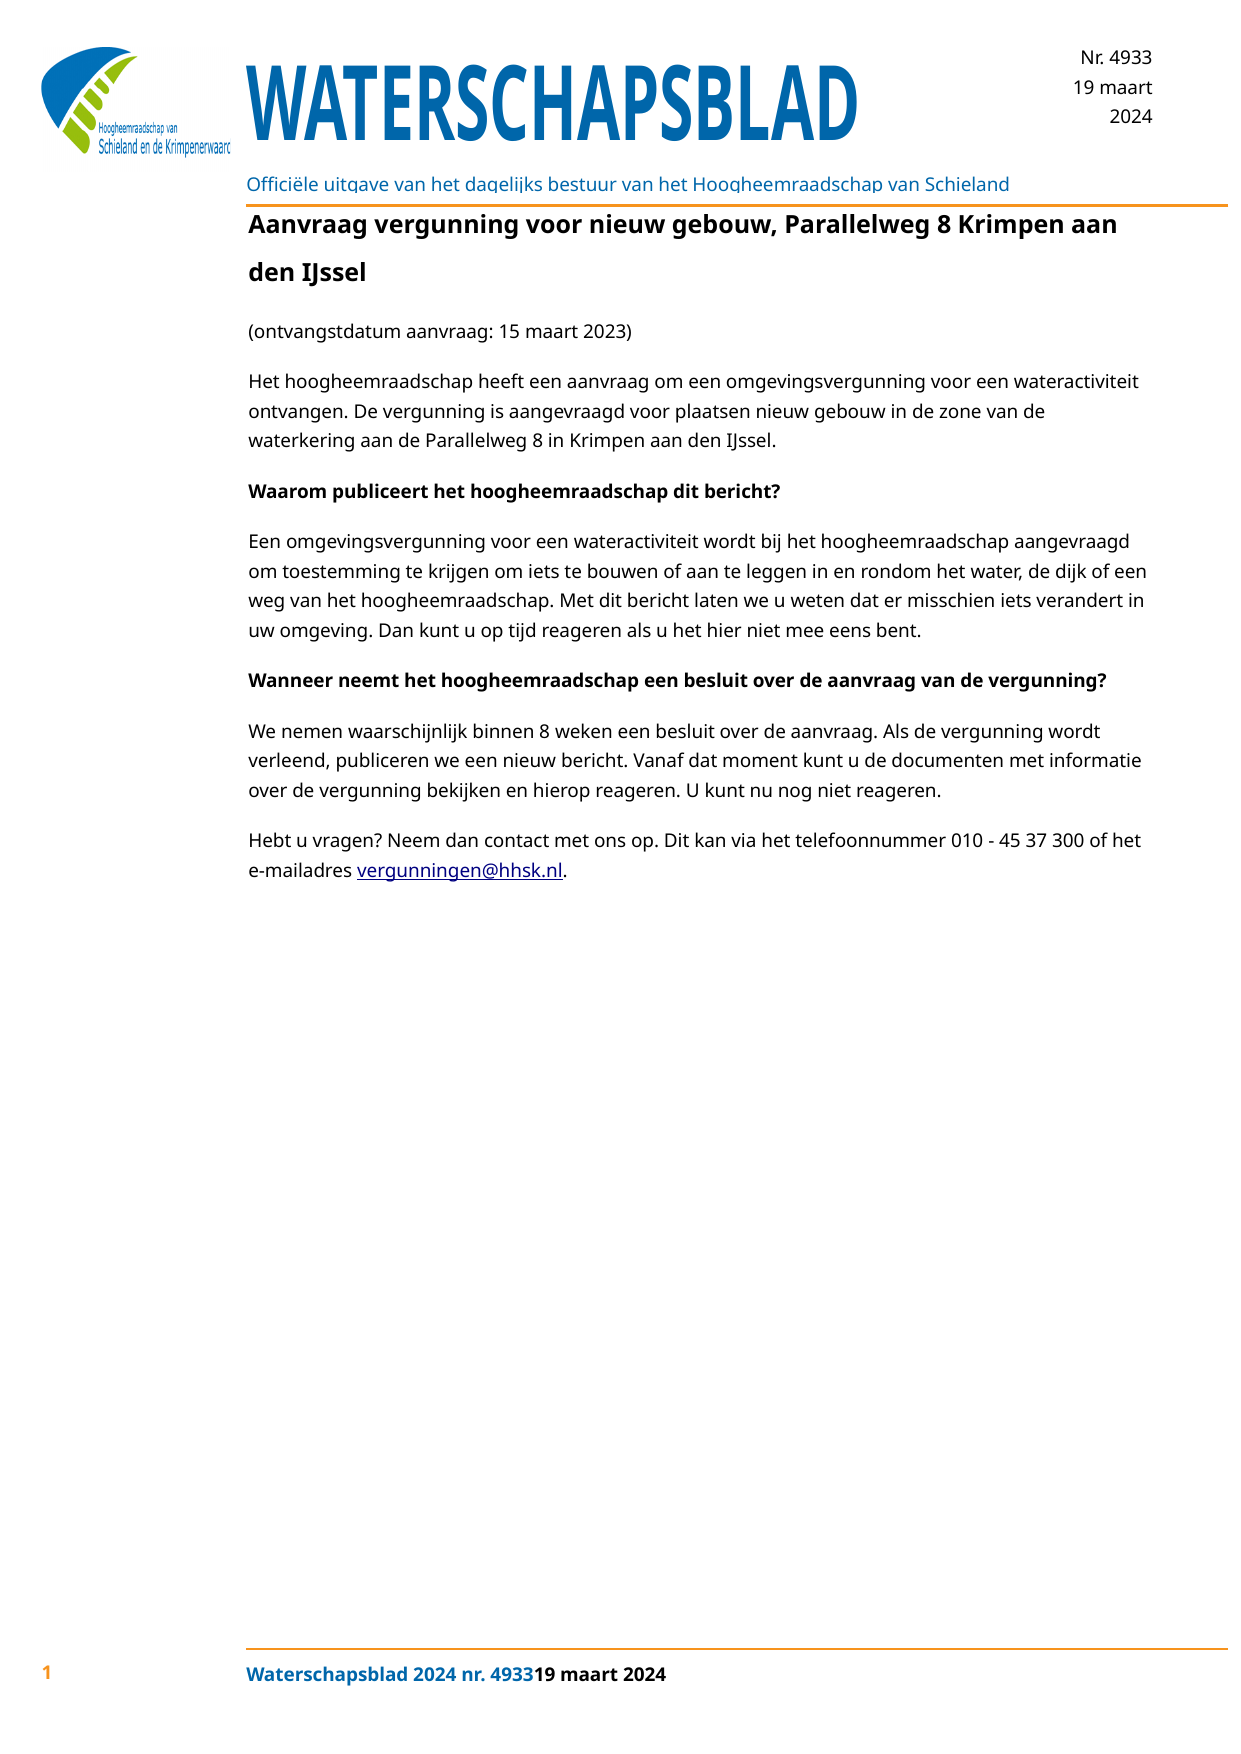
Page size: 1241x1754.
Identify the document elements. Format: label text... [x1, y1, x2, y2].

text We nemen waarschijnlijk binnen 8 weken een besluit over de aanvraag. Als de vergunning wordt verleend, publiceren we een nieuw bericht. Vanaf dat moment kunt u de documenten met informatie over de vergunning bekijken en hierop reageren. U kunt nu nog niet reageren. [248, 718, 1152, 803]
picture [41, 47, 231, 172]
text Wanneer neemt het hoogheemraadschap een besluit over de aanvraag van de vergunning? [248, 667, 1152, 693]
text (ontvangstdatum aanvraag: 15 maart 2023) [248, 318, 1152, 344]
text Een omgevingsvergunning voor een wateractiviteit wordt bij het hoogheemraadschap aangevraagd om toestemming te krijgen om iets te bouwen of aan te leggen in en rondom het water, de dijk of een weg van het hoogheemraadschap. Met dit bericht laten we u weten dat er misschien iets verandert in uw omgeving. Dan kunt u op tijd reageren als u het hier niet mee eens bent. [248, 528, 1152, 643]
text Waarom publiceert het hoogheemraadschap dit bericht? [248, 478, 1152, 504]
text Hebt u vragen? Neem dan contact met ons op. Dit kan via het telefoonnummer 010 - 45 37 300 of het e-mailadres vergunningen@hhsk.nl. [248, 827, 1152, 883]
text Aanvraag vergunning voor nieuw gebouw, Parallelweg 8 Krimpen aan den IJssel [248, 207, 1152, 288]
text Het hoogheemraadschap heeft een aanvraag om een omgevingsvergunning voor een wateractiviteit ontvangen. De vergunning is aangevraagd voor plaatsen nieuw gebouw in de zone van de waterkering aan de Parallelweg 8 in Krimpen aan den IJssel. [248, 368, 1152, 453]
